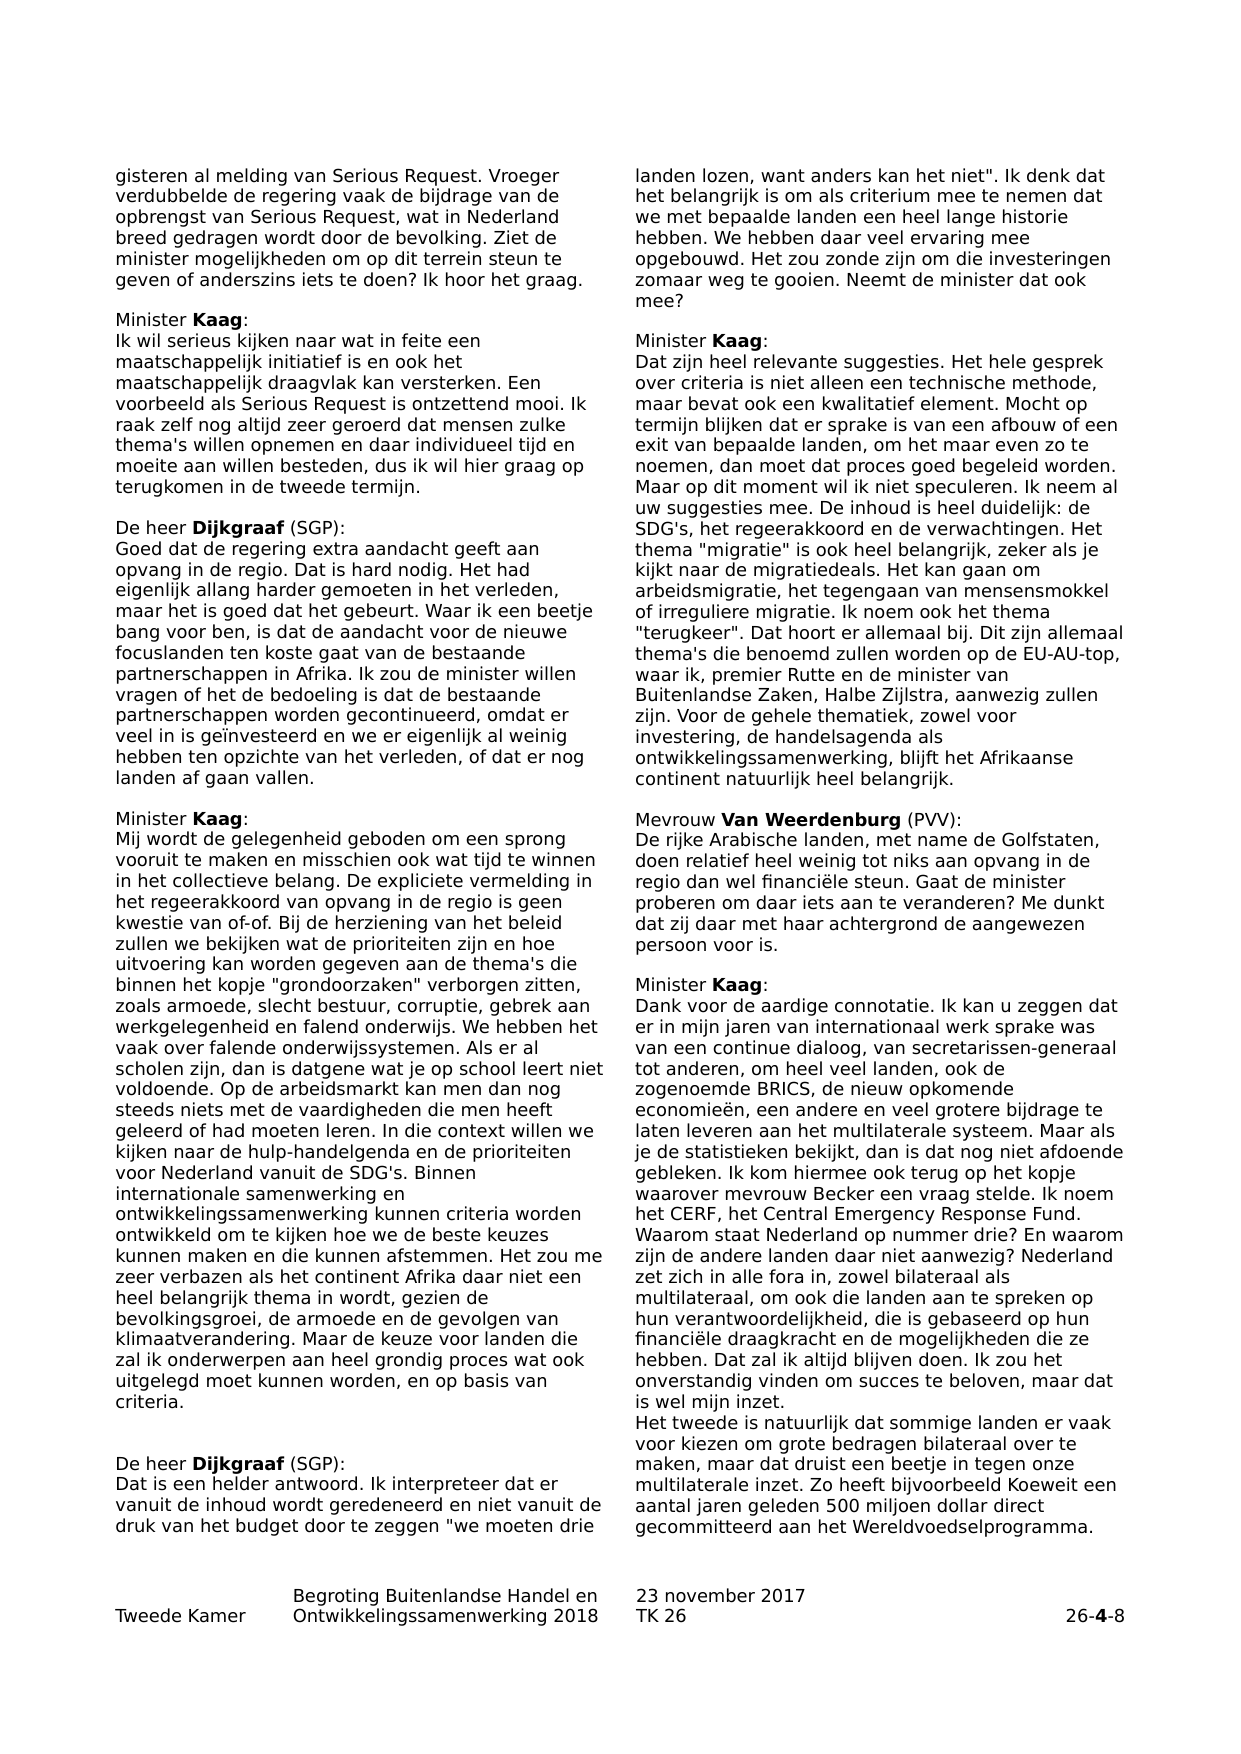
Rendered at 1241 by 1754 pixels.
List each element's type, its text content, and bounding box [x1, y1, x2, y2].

text De heer Dijkgraaf (SGP): [115, 1453, 605, 1474]
text Ik wil serieus kijken naar wat in feite een maatschappelijk initiatief is en ook het maatschappelijk draagvlak kan versterken. Een voorbeeld als Serious Request is ontzettend mooi. Ik raak zelf nog altijd zeer geroerd dat mensen zulke thema's willen opnemen en daar individueel tijd en moeite aan willen besteden, dus ik wil hier graag op terugkomen in de tweede termijn. [115, 331, 605, 498]
text Goed dat de regering extra aandacht geeft aan opvang in de regio. Dat is hard nodig. Het had eigenlijk allang harder gemoeten in het verleden, maar het is goed dat het gebeurt. Waar ik een beetje bang voor ben, is dat de aandacht voor de nieuwe focuslanden ten koste gaat van de bestaande partnerschappen in Afrika. Ik zou de minister willen vragen of het de bedoeling is dat de bestaande partnerschappen worden gecontinueerd, omdat er veel in is geïnvesteerd en we er eigenlijk al weinig hebben ten opzichte van het verleden, of dat er nog landen af gaan vallen. [115, 538, 605, 788]
text Het tweede is natuurlijk dat sommige landen er vaak voor kiezen om grote bedragen bilateraal over te maken, maar dat druist een beetje in tegen onze multilaterale inzet. Zo heeft bijvoorbeeld Koeweit een aantal jaren geleden 500 miljoen dollar direct gecommitteerd aan het Wereldvoedselprogramma. [635, 1412, 1125, 1537]
text Minister Kaag: [635, 975, 1125, 996]
text Dank voor de aardige connotatie. Ik kan u zeggen dat er in mijn jaren van internationaal werk sprake was van een continue dialoog, van secretarissen-generaal tot anderen, om heel veel landen, ook de zogenoemde BRICS, de nieuw opkomende economieën, een andere en veel grotere bijdrage te laten leveren aan het multilaterale systeem. Maar als je de statistieken bekijkt, dan is dat nog niet afdoende gebleken. Ik kom hiermee ook terug op het kopje waarover mevrouw Becker een vraag stelde. Ik noem het CERF, het Central Emergency Response Fund. Waarom staat Nederland op nummer drie? En waarom zijn de andere landen daar niet aanwezig? Nederland zet zich in alle fora in, zowel bilateraal als multilateraal, om ook die landen aan te spreken op hun verantwoordelijkheid, die is gebaseerd op hun financiële draagkracht en de mogelijkheden die ze hebben. Dat zal ik altijd blijven doen. Ik zou het onverstandig vinden om succes te beloven, maar dat is wel mijn inzet. [635, 996, 1125, 1412]
text Dat is een helder antwoord. Ik interpreteer dat er vanuit de inhoud wordt geredeneerd en niet vanuit de druk van het budget door te zeggen "we moeten drie [115, 1474, 605, 1537]
text Minister Kaag: [115, 310, 605, 331]
text Dat zijn heel relevante suggesties. Het hele gesprek over criteria is niet alleen een technische methode, maar bevat ook een kwalitatief element. Mocht op termijn blijken dat er sprake is van een afbouw of een exit van bepaalde landen, om het maar even zo te noemen, dan moet dat proces goed begeleid worden. Maar op dit moment wil ik niet speculeren. Ik neem al uw suggesties mee. De inhoud is heel duidelijk: de SDG's, het regeerakkoord en de verwachtingen. Het thema "migratie" is ook heel belangrijk, zeker als je kijkt naar de migratiedeals. Het kan gaan om arbeidsmigratie, het tegengaan van mensensmokkel of irreguliere migratie. Ik noem ook het thema "terugkeer". Dat hoort er allemaal bij. Dit zijn allemaal thema's die benoemd zullen worden op de EU-AU-top, waar ik, premier Rutte en de minister van Buitenlandse Zaken, Halbe Zijlstra, aanwezig zullen zijn. Voor de gehele thematiek, zowel voor investering, de handelsagenda als ontwikkelingssamenwerking, blijft het Afrikaanse continent natuurlijk heel belangrijk. [635, 352, 1125, 789]
text De rijke Arabische landen, met name de Golfstaten, doen relatief heel weinig tot niks aan opvang in de regio dan wel financiële steun. Gaat de minister proberen om daar iets aan te veranderen? Me dunkt dat zij daar met haar achtergrond de aangewezen persoon voor is. [635, 830, 1125, 955]
text Mevrouw Van Weerdenburg (PVV): [635, 809, 1125, 830]
text Minister Kaag: [115, 808, 605, 829]
text gisteren al melding van Serious Request. Vroeger verdubbelde de regering vaak de bijdrage van de opbrengst van Serious Request, wat in Nederland breed gedragen wordt door de bevolking. Ziet de minister mogelijkheden om op dit terrein steun te geven of anderszins iets te doen? Ik hoor het graag. [115, 165, 605, 290]
text Minister Kaag: [635, 331, 1125, 352]
text landen lozen, want anders kan het niet". Ik denk dat het belangrijk is om als criterium mee te nemen dat we met bepaalde landen een heel lange historie hebben. We hebben daar veel ervaring mee opgebouwd. Het zou zonde zijn om die investeringen zomaar weg te gooien. Neemt de minister dat ook mee? [635, 165, 1125, 311]
text De heer Dijkgraaf (SGP): [115, 518, 605, 538]
text Mij wordt de gelegenheid geboden om een sprong vooruit te maken en misschien ook wat tijd te winnen in het collectieve belang. De expliciete vermelding in het regeerakkoord van opvang in de regio is geen kwestie van of-of. Bij de herziening van het beleid zullen we bekijken wat de prioriteiten zijn en hoe uitvoering kan worden gegeven aan de thema's die binnen het kopje "grondoorzaken" verborgen zitten, zoals armoede, slecht bestuur, corruptie, gebrek aan werkgelegenheid en falend onderwijs. We hebben het vaak over falende onderwijssystemen. Als er al scholen zijn, dan is datgene wat je op school leert niet voldoende. Op de arbeidsmarkt kan men dan nog steeds niets met de vaardigheden die men heeft geleerd of had moeten leren. In die context willen we kijken naar de hulp-handelgenda en de prioriteiten voor Nederland vanuit de SDG's. Binnen internationale samenwerking en ontwikkelingssamenwerking kunnen criteria worden ontwikkeld om te kijken hoe we de beste keuzes kunnen maken en die kunnen afstemmen. Het zou me zeer verbazen als het continent Afrika daar niet een heel belangrijk thema in wordt, gezien de bevolkingsgroei, de armoede en de gevolgen van klimaatverandering. Maar de keuze voor landen die zal ik onderwerpen aan heel grondig proces wat ook uitgelegd moet kunnen worden, en op basis van criteria. [115, 829, 605, 1412]
